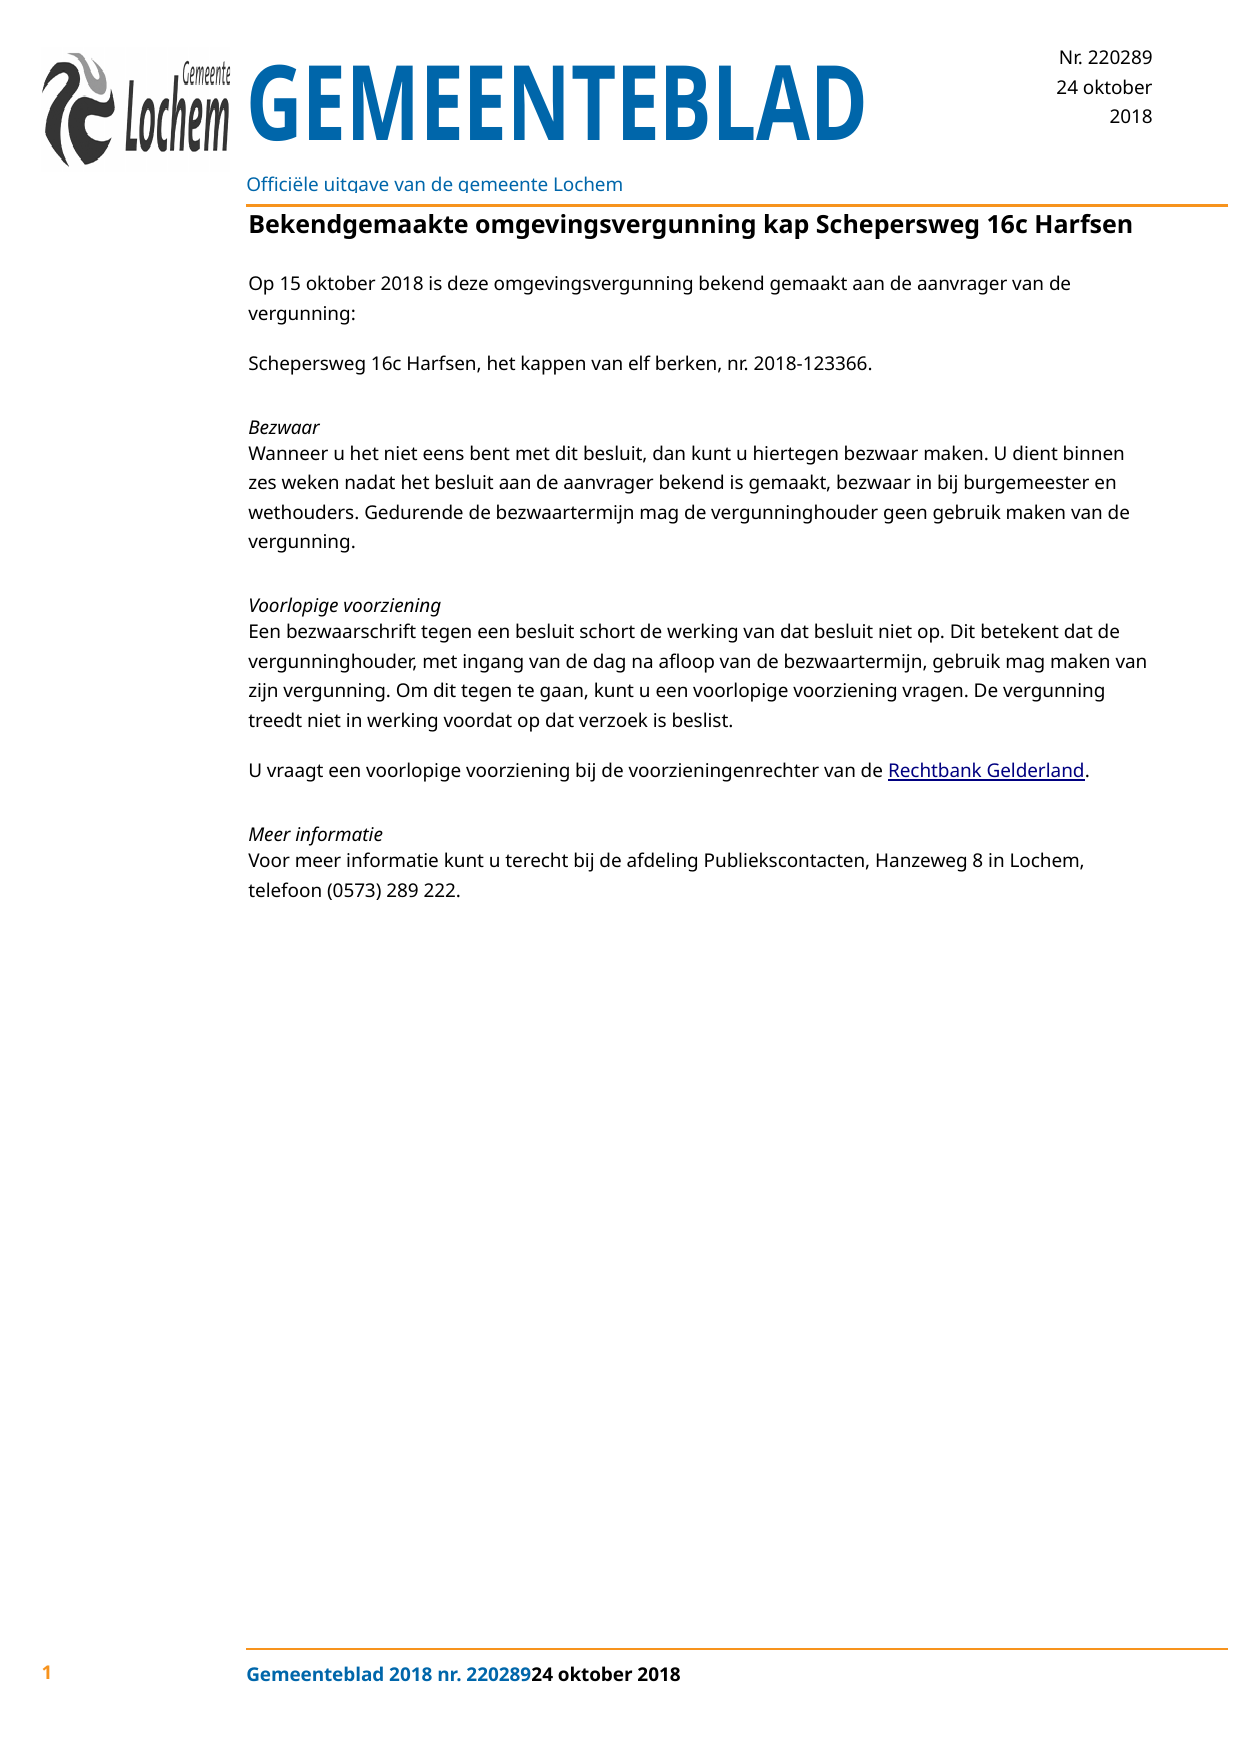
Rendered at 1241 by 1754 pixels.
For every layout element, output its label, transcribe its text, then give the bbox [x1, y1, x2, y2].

text Een bezwaarschrift tegen een besluit schort de werking van dat besluit niet op. Dit betekent dat de vergunninghouder, met ingang van de dag na afloop van de bezwaartermijn, gebruik mag maken van zijn vergunning. Om dit tegen te gaan, kunt u een voorlopige voorziening vragen. De vergunning treedt niet in werking voordat op dat verzoek is beslist. [248, 618, 1152, 733]
text Schepersweg 16c Harfsen, het kappen van elf berken, nr. 2018-123366. [248, 350, 1152, 376]
picture [41, 47, 231, 172]
text Bezwaar [248, 414, 1152, 440]
text Wanneer u het niet eens bent met dit besluit, dan kunt u hiertegen bezwaar maken. U dient binnen zes weken nadat het besluit aan de aanvrager bekend is gemaakt, bezwaar in bij burgemeester en wethouders. Gedurende de bezwaartermijn mag de vergunninghouder geen gebruik maken van de vergunning. [248, 440, 1152, 554]
text Meer informatie [248, 822, 1152, 847]
text U vraagt een voorlopige voorziening bij de voorzieningenrechter van de Rechtbank Gelderland. [248, 758, 1152, 783]
text Bekendgemaakte omgevingsvergunning kap Schepersweg 16c Harfsen [248, 207, 1152, 241]
text Voorlopige voorziening [248, 593, 1152, 618]
text Voor meer informatie kunt u terecht bij de afdeling Publiekscontacten, Hanzeweg 8 in Lochem, telefoon (0573) 289 222. [248, 847, 1152, 903]
text Op 15 oktober 2018 is deze omgevingsvergunning bekend gemaakt aan de aanvrager van de vergunning: [248, 270, 1152, 326]
